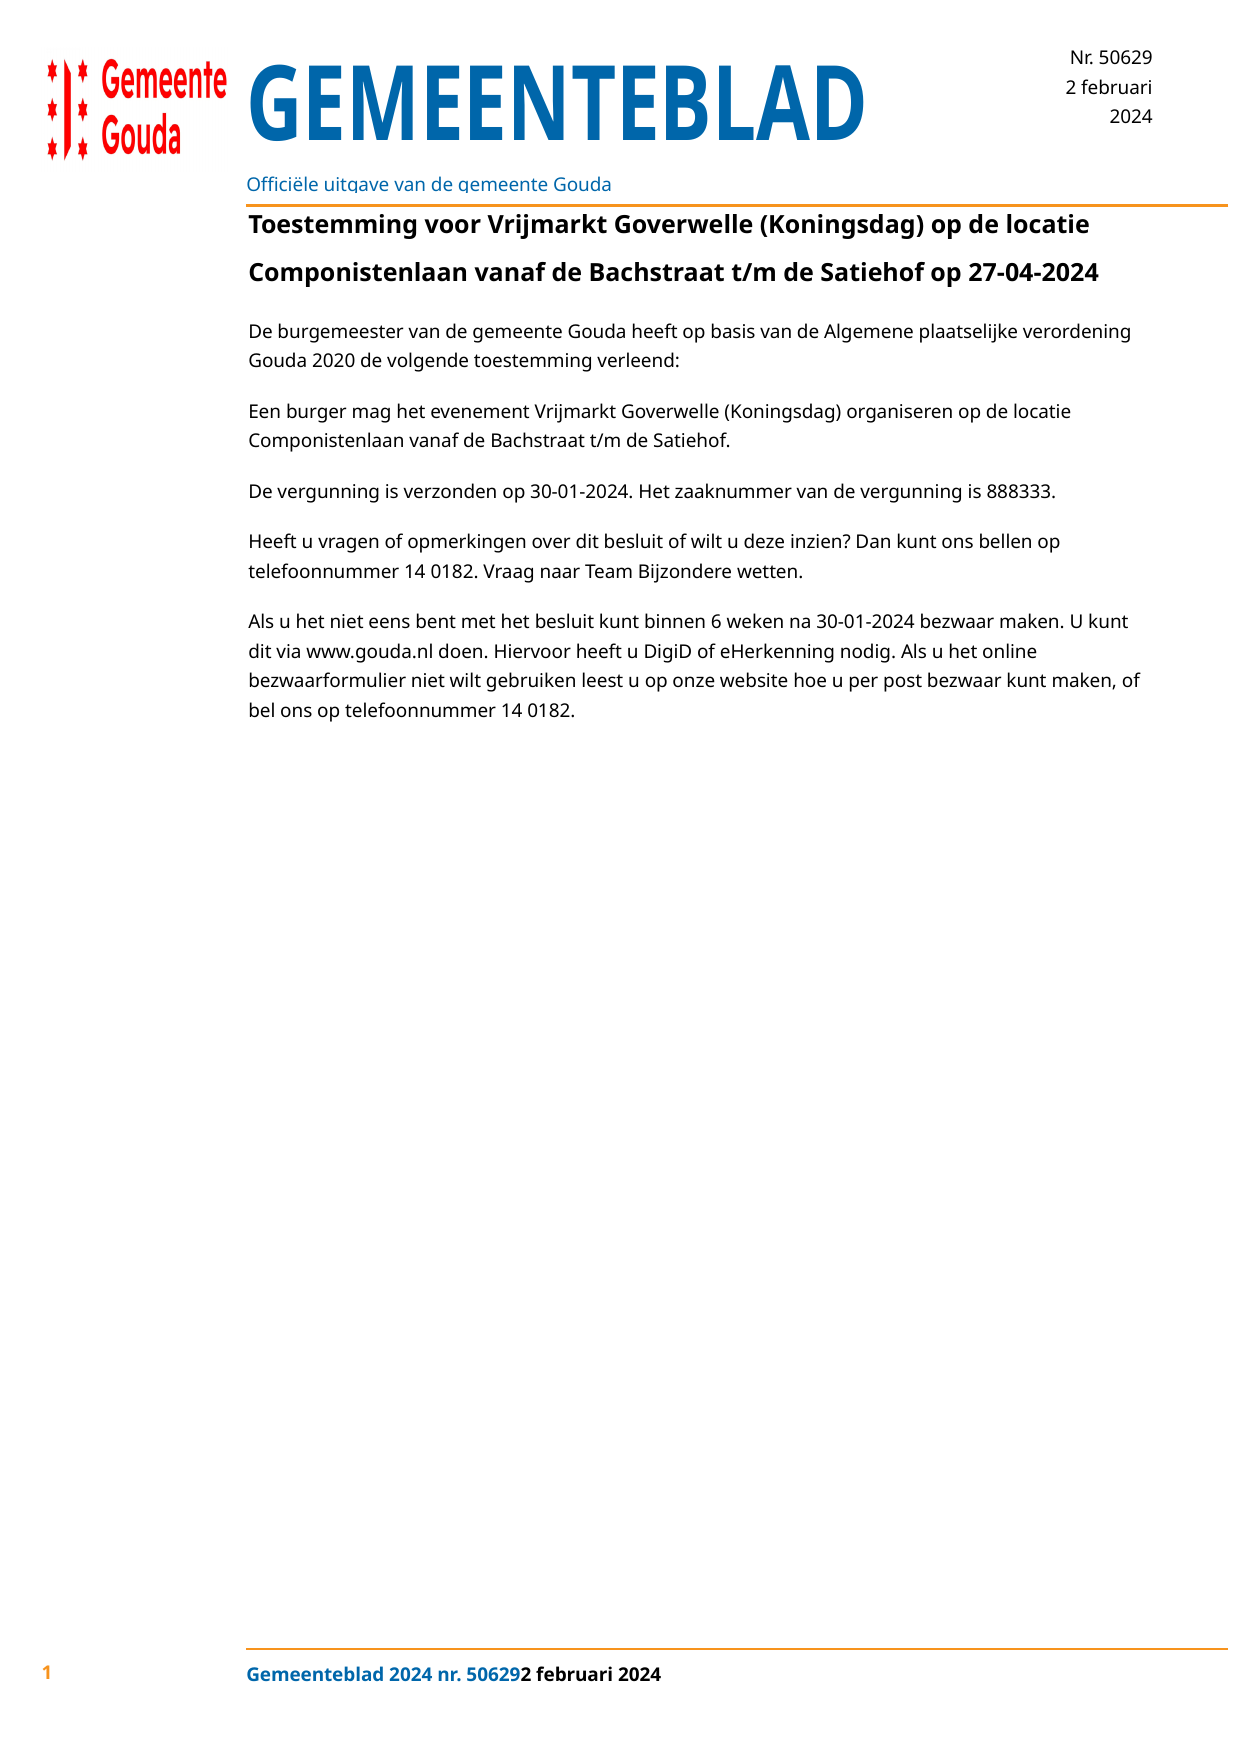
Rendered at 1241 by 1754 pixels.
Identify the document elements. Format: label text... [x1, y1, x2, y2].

text Als u het niet eens bent met het besluit kunt binnen 6 weken na 30-01-2024 bezwaar maken. U kunt dit via www.gouda.nl doen. Hiervoor heeft u DigiD of eHerkenning nodig. Als u het online bezwaarformulier niet wilt gebruiken leest u op onze website hoe u per post bezwaar kunt maken, of bel ons op telefoonnummer 14 0182. [248, 608, 1152, 723]
text De vergunning is verzonden op 30-01-2024. Het zaaknummer van de vergunning is 888333. [248, 478, 1152, 504]
text Toestemming voor Vrijmarkt Goverwelle (Koningsdag) op de locatie Componistenlaan vanaf de Bachstraat t/m de Satiehof op 27-04-2024 [248, 207, 1152, 288]
picture [41, 47, 231, 172]
text De burgemeester van de gemeente Gouda heeft op basis van de Algemene plaatselijke verordening Gouda 2020 de volgende toestemming verleend: [248, 318, 1152, 373]
text Een burger mag het evenement Vrijmarkt Goverwelle (Koningsdag) organiseren op de locatie Componistenlaan vanaf de Bachstraat t/m de Satiehof. [248, 398, 1152, 453]
text Heeft u vragen of opmerkingen over dit besluit of wilt u deze inzien? Dan kunt ons bellen op telefoonnummer 14 0182. Vraag naar Team Bijzondere wetten. [248, 528, 1152, 584]
